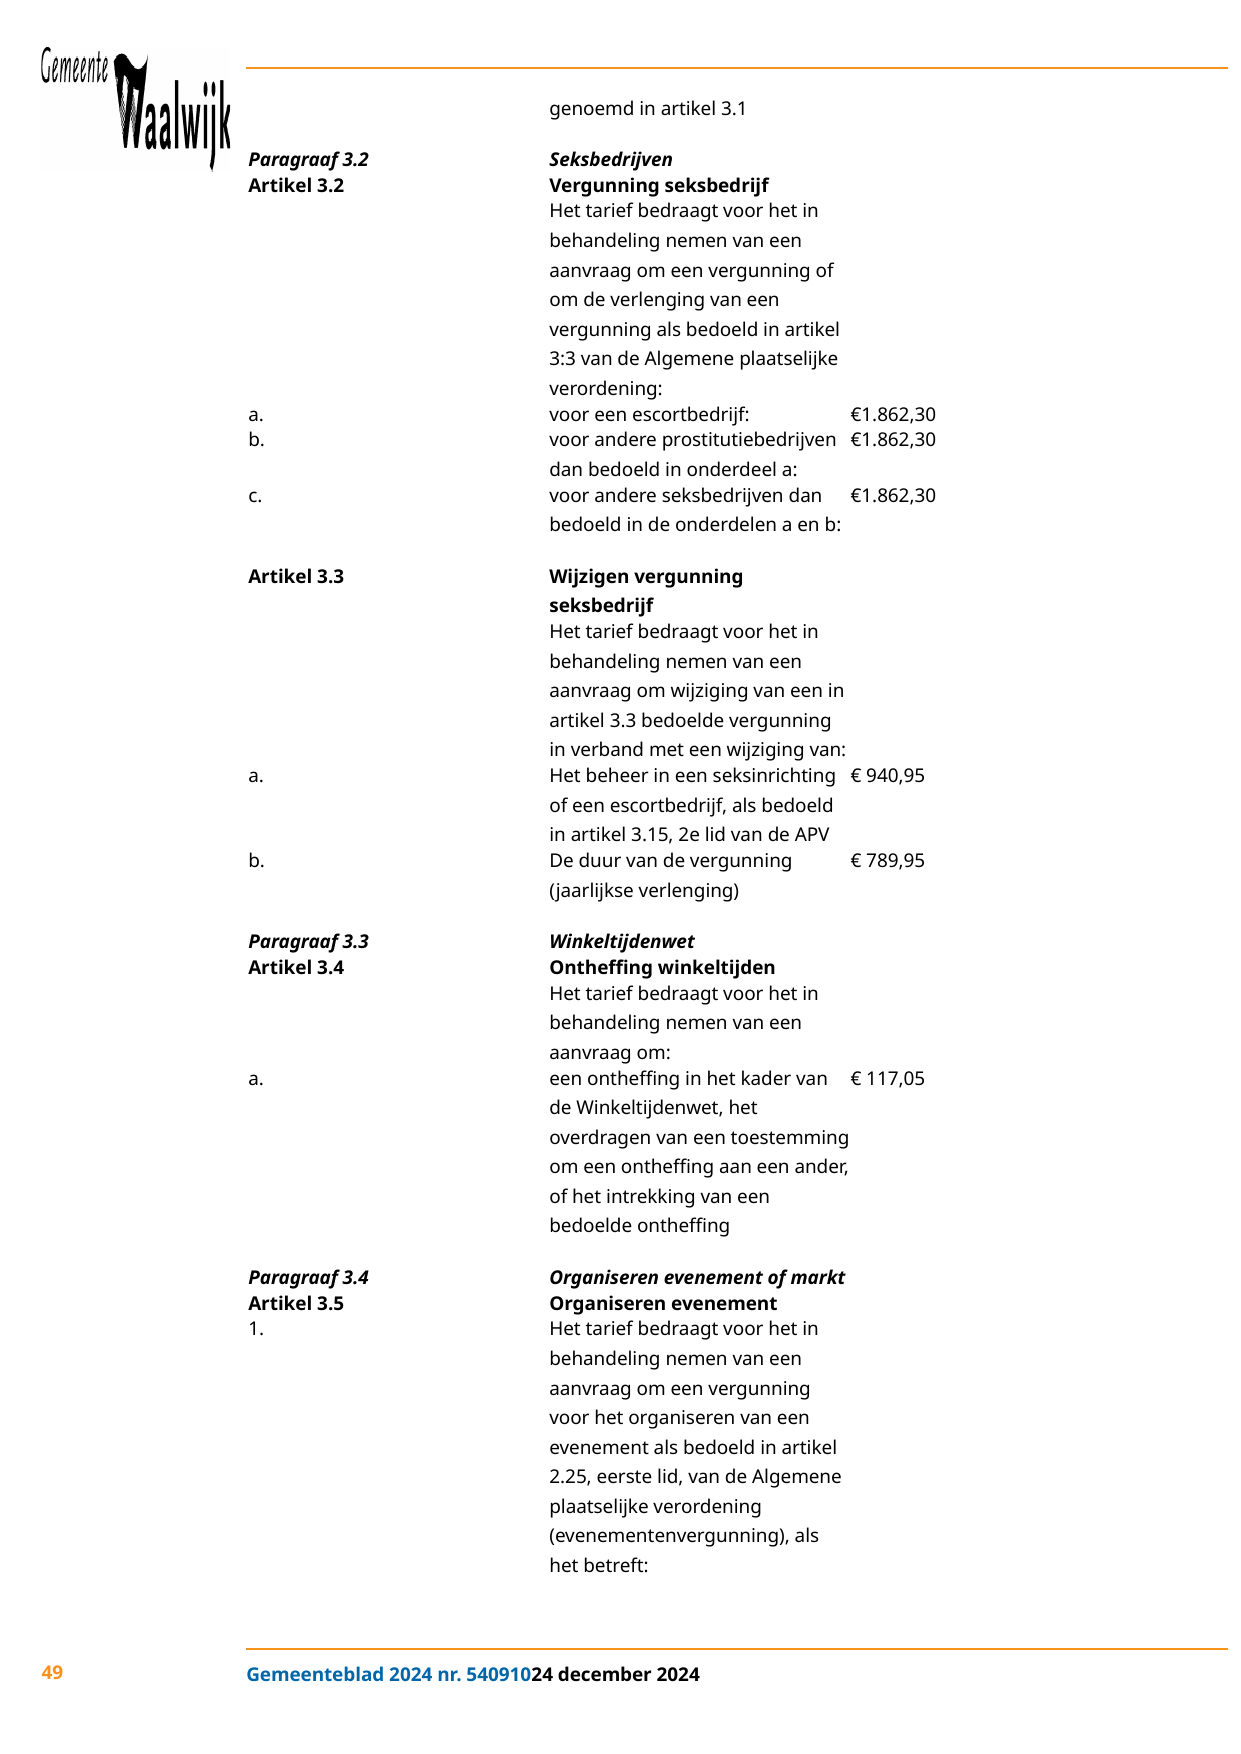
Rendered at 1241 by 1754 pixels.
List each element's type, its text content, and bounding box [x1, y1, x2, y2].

table_cell [850, 1290, 1152, 1316]
table_cell a. [248, 1065, 549, 1238]
table_cell [248, 980, 549, 1065]
table_cell Artikel 3.4 [248, 954, 549, 980]
table_cell €1.862,30 [850, 401, 1152, 427]
table_cell Ontheffing winkeltijden [549, 954, 850, 980]
table_cell € 117,05 [850, 1065, 1152, 1238]
table_cell a. [248, 401, 549, 427]
table_cell a. [248, 763, 549, 847]
table_cell [850, 903, 1152, 928]
table_cell €1.862,30 [850, 482, 1152, 537]
table_cell Het tarief bedraagt voor het in behandeling nemen van een aanvraag om een vergunning of om de verlenging van een vergunning als bedoeld in artikel 3:3 van de Algemene plaatselijke verordening: [549, 198, 850, 401]
table_cell De duur van de vergunning (jaarlijkse verlenging) [549, 847, 850, 903]
table_cell Artikel 3.2 [248, 172, 549, 198]
table_cell Het tarief bedraagt voor het in behandeling nemen van een aanvraag om een vergunning voor het organiseren van een evenement als bedoeld in artikel 2.25, eerste lid, van de Algemene plaatselijke verordening (evenementenvergunning), als het betreft: [549, 1316, 850, 1578]
table_cell Het tarief bedraagt voor het in behandeling nemen van een aanvraag om: [549, 980, 850, 1065]
table_cell Paragraaf 3.4 [248, 1264, 549, 1290]
table_cell 1. [248, 1316, 549, 1578]
table_cell [850, 980, 1152, 1065]
table_cell Organiseren evenement of markt [549, 1264, 850, 1290]
table_cell Vergunning seksbedrijf [549, 172, 850, 198]
table_cell voor andere seksbedrijven dan bedoeld in de onderdelen a en b: [549, 482, 850, 537]
picture [41, 47, 231, 172]
table_cell [248, 537, 549, 563]
table_cell c. [248, 482, 549, 537]
table_cell [549, 1238, 850, 1264]
table_cell b. [248, 847, 549, 903]
table_cell [549, 537, 850, 563]
table_cell [850, 1264, 1152, 1290]
table_cell [850, 1316, 1152, 1578]
table_cell Artikel 3.5 [248, 1290, 549, 1316]
table_cell €1.862,30 [850, 427, 1152, 482]
table_cell [248, 618, 549, 762]
table_cell b. [248, 427, 549, 482]
table_cell Artikel 3.3 [248, 563, 549, 618]
table_cell voor andere prostitutiebedrijven dan bedoeld in onderdeel a: [549, 427, 850, 482]
table_cell Organiseren evenement [549, 1290, 850, 1316]
table_cell Seksbedrijven [549, 146, 850, 172]
table_cell [850, 95, 1152, 121]
table_cell Paragraaf 3.2 [248, 146, 549, 172]
table_cell voor een escortbedrijf: [549, 401, 850, 427]
table_cell € 789,95 [850, 847, 1152, 903]
table_cell [248, 903, 549, 928]
table_cell [850, 563, 1152, 618]
table_cell [248, 198, 549, 401]
table_cell Het tarief bedraagt voor het in behandeling nemen van een aanvraag om wijziging van een in artikel 3.3 bedoelde vergunning in verband met een wijziging van: [549, 618, 850, 762]
table_cell Paragraaf 3.3 [248, 928, 549, 954]
table_cell [850, 198, 1152, 401]
table_cell [850, 537, 1152, 563]
table_cell Het beheer in een seksinrichting of een escortbedrijf, als bedoeld in artikel 3.15, 2e lid van de APV [549, 763, 850, 847]
table_cell [850, 928, 1152, 954]
table_cell Winkeltijdenwet [549, 928, 850, 954]
table_cell [850, 172, 1152, 198]
table_cell [248, 95, 549, 121]
table_cell een ontheffing in het kader van de Winkeltijdenwet, het overdragen van een toestemming om een ontheffing aan een ander, of het intrekking van een bedoelde ontheffing [549, 1065, 850, 1238]
table_cell [850, 1238, 1152, 1264]
table_cell [850, 146, 1152, 172]
table_cell [549, 903, 850, 928]
table_cell [850, 618, 1152, 762]
table_cell Wijzigen vergunning seksbedrijf [549, 563, 850, 618]
table_cell genoemd in artikel 3.1 [549, 95, 850, 121]
table_cell [850, 954, 1152, 980]
table_cell € 940,95 [850, 763, 1152, 847]
table_cell [248, 1238, 549, 1264]
table_cell [850, 121, 1152, 146]
table_cell [248, 121, 549, 146]
table_cell [549, 121, 850, 146]
